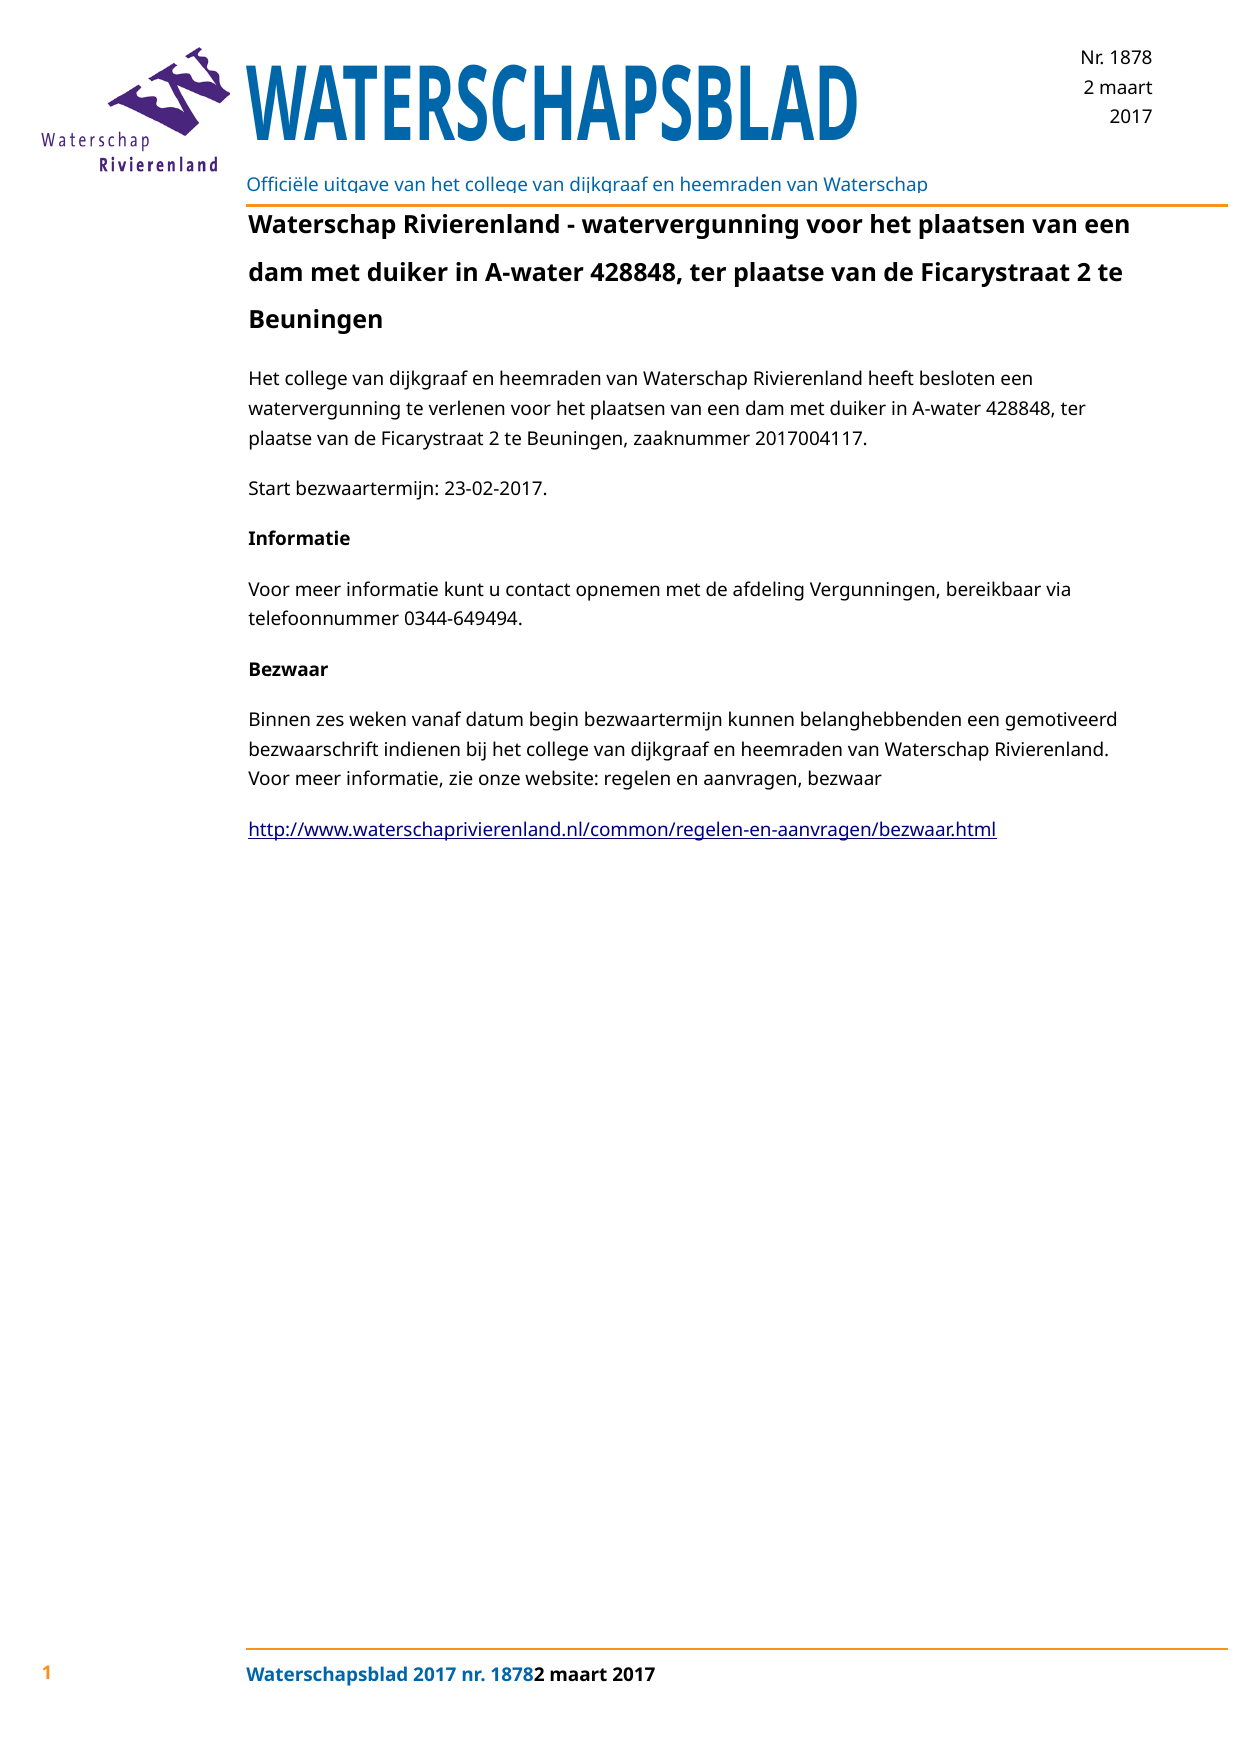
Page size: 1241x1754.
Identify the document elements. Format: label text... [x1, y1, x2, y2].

picture [41, 47, 231, 172]
text Binnen zes weken vanaf datum begin bezwaartermijn kunnen belanghebbenden een gemotiveerd bezwaarschrift indienen bij het college van dijkgraaf en heemraden van Waterschap Rivierenland. Voor meer informatie, zie onze website: regelen en aanvragen, bezwaar [248, 706, 1152, 791]
text Start bezwaartermijn: 23-02-2017. [248, 475, 1152, 501]
text Voor meer informatie kunt u contact opnemen met de afdeling Vergunningen, bereikbaar via telefoonnummer 0344-649494. [248, 576, 1152, 631]
text Waterschap Rivierenland - watervergunning voor het plaatsen van een dam met duiker in A-water 428848, ter plaatse van de Ficarystraat 2 te Beuningen [248, 207, 1152, 336]
text Bezwaar [248, 656, 1152, 682]
text http://www.waterschaprivierenland.nl/common/regelen-en-aanvragen/bezwaar.html [248, 816, 1152, 842]
text Informatie [248, 526, 1152, 551]
text Het college van dijkgraaf en heemraden van Waterschap Rivierenland heeft besloten een watervergunning te verlenen voor het plaatsen van een dam met duiker in A-water 428848, ter plaatse van de Ficarystraat 2 te Beuningen, zaaknummer 2017004117. [248, 366, 1152, 450]
